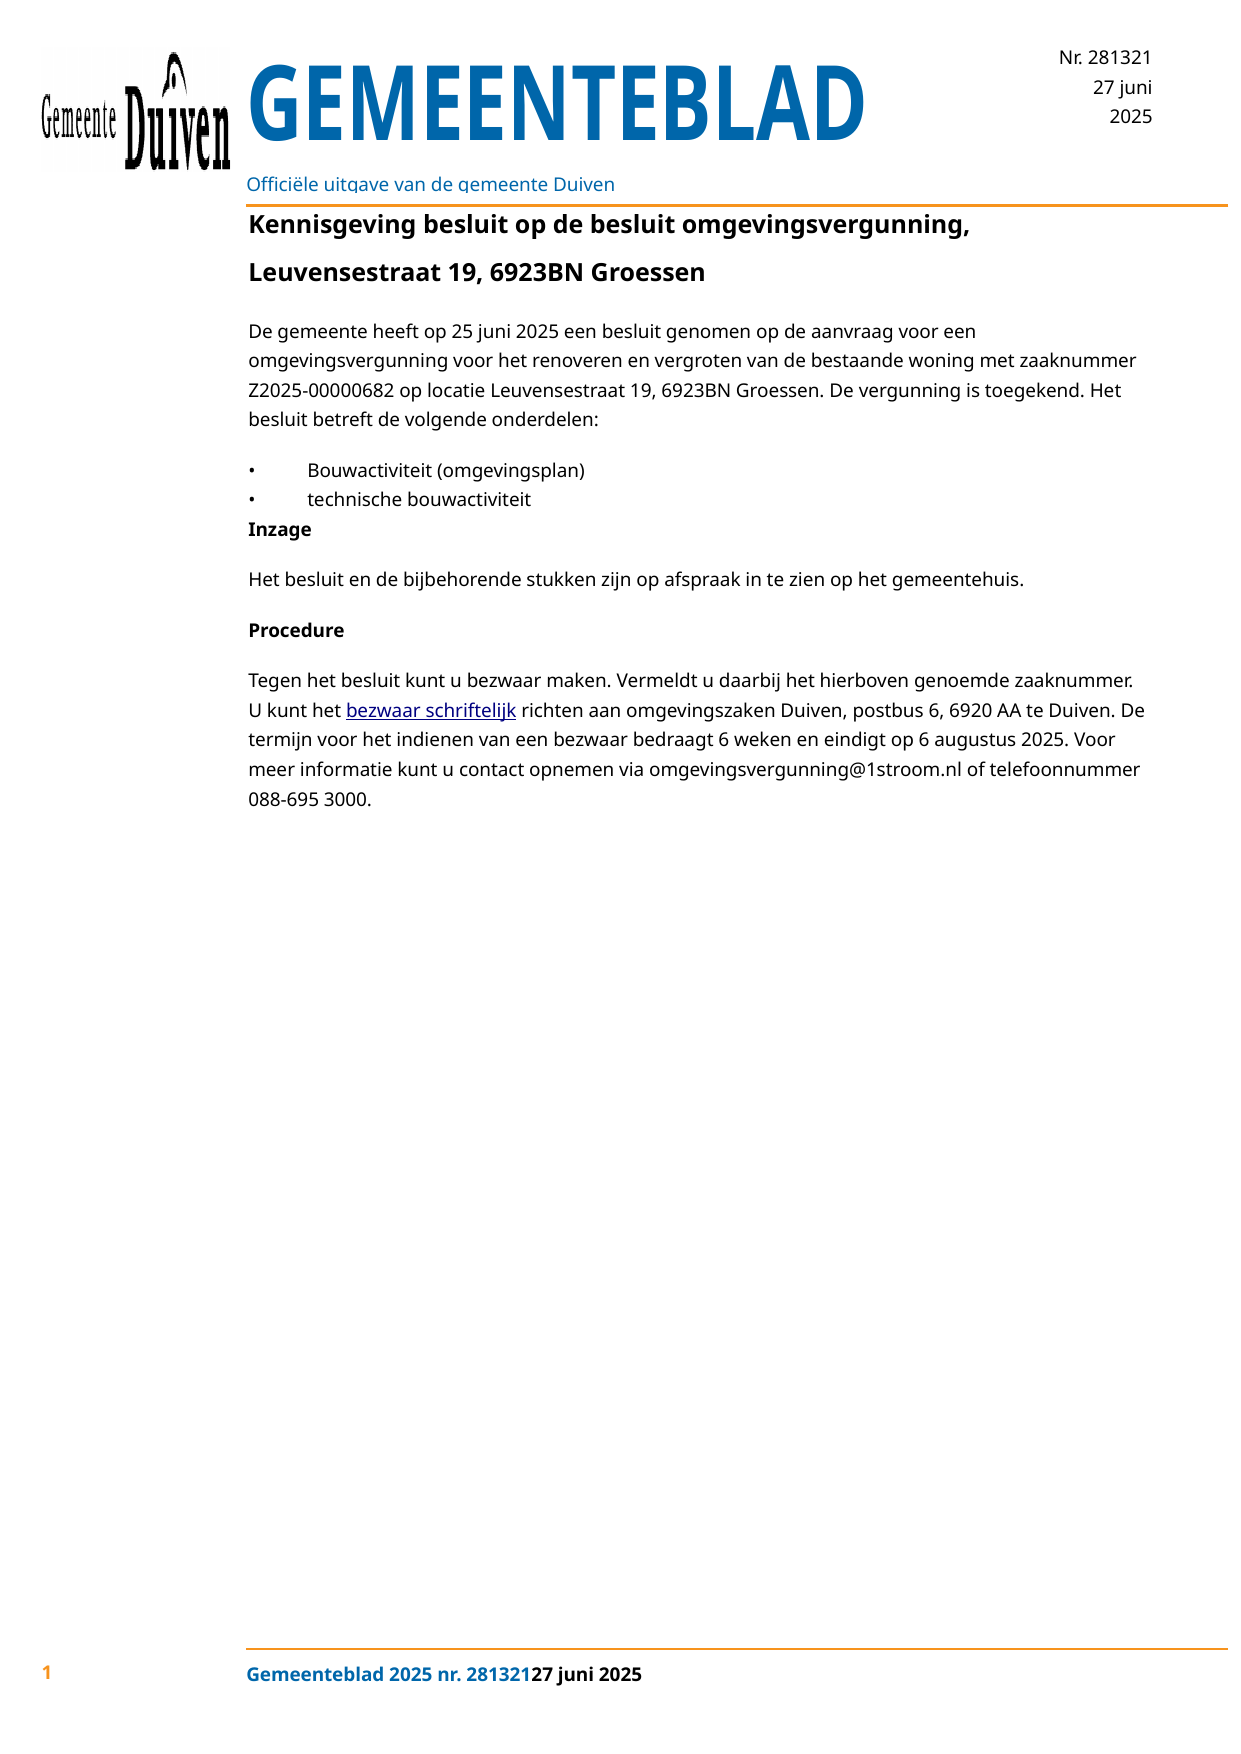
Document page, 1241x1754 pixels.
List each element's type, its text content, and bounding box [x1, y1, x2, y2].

text De gemeente heeft op 25 juni 2025 een besluit genomen op de aanvraag voor een omgevingsvergunning voor het renoveren en vergroten van de bestaande woning met zaaknummer Z2025-00000682 op locatie Leuvensestraat 19, 6923BN Groessen. De vergunning is toegekend. Het besluit betreft de volgende onderdelen: [248, 318, 1152, 432]
list technische bouwactiviteit [248, 487, 1152, 512]
text Kennisgeving besluit op de besluit omgevingsvergunning, Leuvensestraat 19, 6923BN Groessen [248, 207, 1152, 288]
text Tegen het besluit kunt u bezwaar maken. Vermeldt u daarbij het hierboven genoemde zaaknummer. U kunt het bezwaar schriftelijk richten aan omgevingszaken Duiven, postbus 6, 6920 AA te Duiven. De termijn voor het indienen van een bezwaar bedraagt 6 weken en eindigt op 6 augustus 2025. Voor meer informatie kunt u contact opnemen via omgevingsvergunning@1stroom.nl of telefoonnummer 088-695 3000. [248, 667, 1152, 812]
picture [41, 47, 231, 172]
text Het besluit en de bijbehorende stukken zijn op afspraak in te zien op het gemeentehuis. [248, 567, 1152, 592]
text Procedure [248, 617, 1152, 643]
text Inzage [248, 516, 1152, 542]
list Bouwactiviteit (omgevingsplan) [248, 457, 1152, 483]
